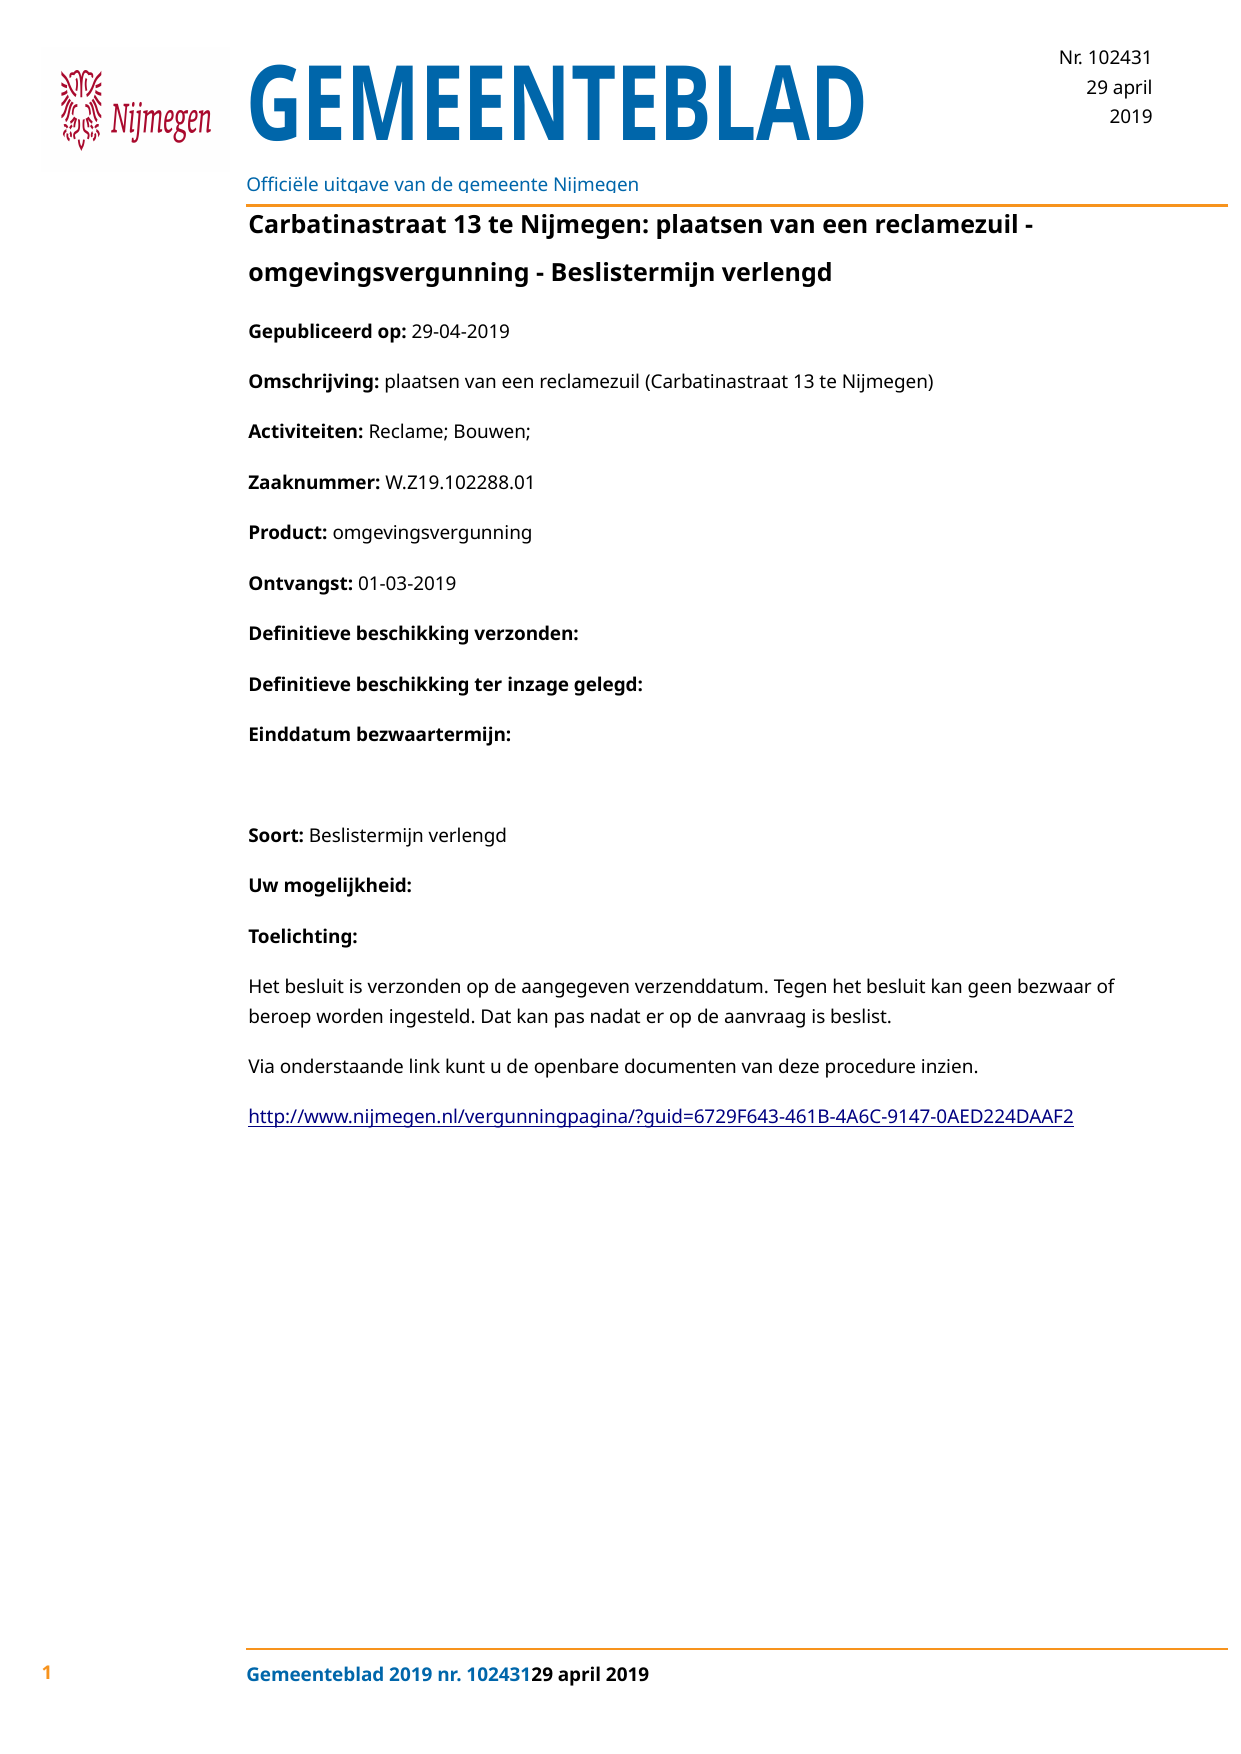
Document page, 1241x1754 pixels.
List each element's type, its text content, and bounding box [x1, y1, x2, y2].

text Soort: Beslistermijn verlengd [248, 822, 1152, 848]
text Definitieve beschikking ter inzage gelegd: [248, 671, 1152, 697]
picture [41, 47, 231, 172]
text Uw mogelijkheid: [248, 872, 1152, 898]
text Carbatinastraat 13 te Nijmegen: plaatsen van een reclamezuil - omgevingsvergunning - Beslistermijn verlengd [248, 207, 1152, 288]
text Activiteiten: Reclame; Bouwen; [248, 419, 1152, 444]
text Definitieve beschikking verzonden: [248, 620, 1152, 646]
text Omschrijving: plaatsen van een reclamezuil (Carbatinastraat 13 te Nijmegen) [248, 368, 1152, 394]
text Einddatum bezwaartermijn: [248, 721, 1152, 747]
text Ontvangst: 01-03-2019 [248, 570, 1152, 596]
text Toelichting: [248, 923, 1152, 949]
text Gepubliceerd op: 29-04-2019 [248, 318, 1152, 344]
text Product: omgevingsvergunning [248, 519, 1152, 545]
text http://www.nijmegen.nl/vergunningpagina/?guid=6729F643-461B-4A6C-9147-0AED224DAAF2 [248, 1104, 1152, 1129]
text Via onderstaande link kunt u de openbare documenten van deze procedure inzien. [248, 1053, 1152, 1079]
text Zaaknummer: W.Z19.102288.01 [248, 469, 1152, 495]
text Het besluit is verzonden op de aangegeven verzenddatum. Tegen het besluit kan geen bezwaar of beroep worden ingesteld. Dat kan pas nadat er op de aanvraag is beslist. [248, 973, 1152, 1029]
